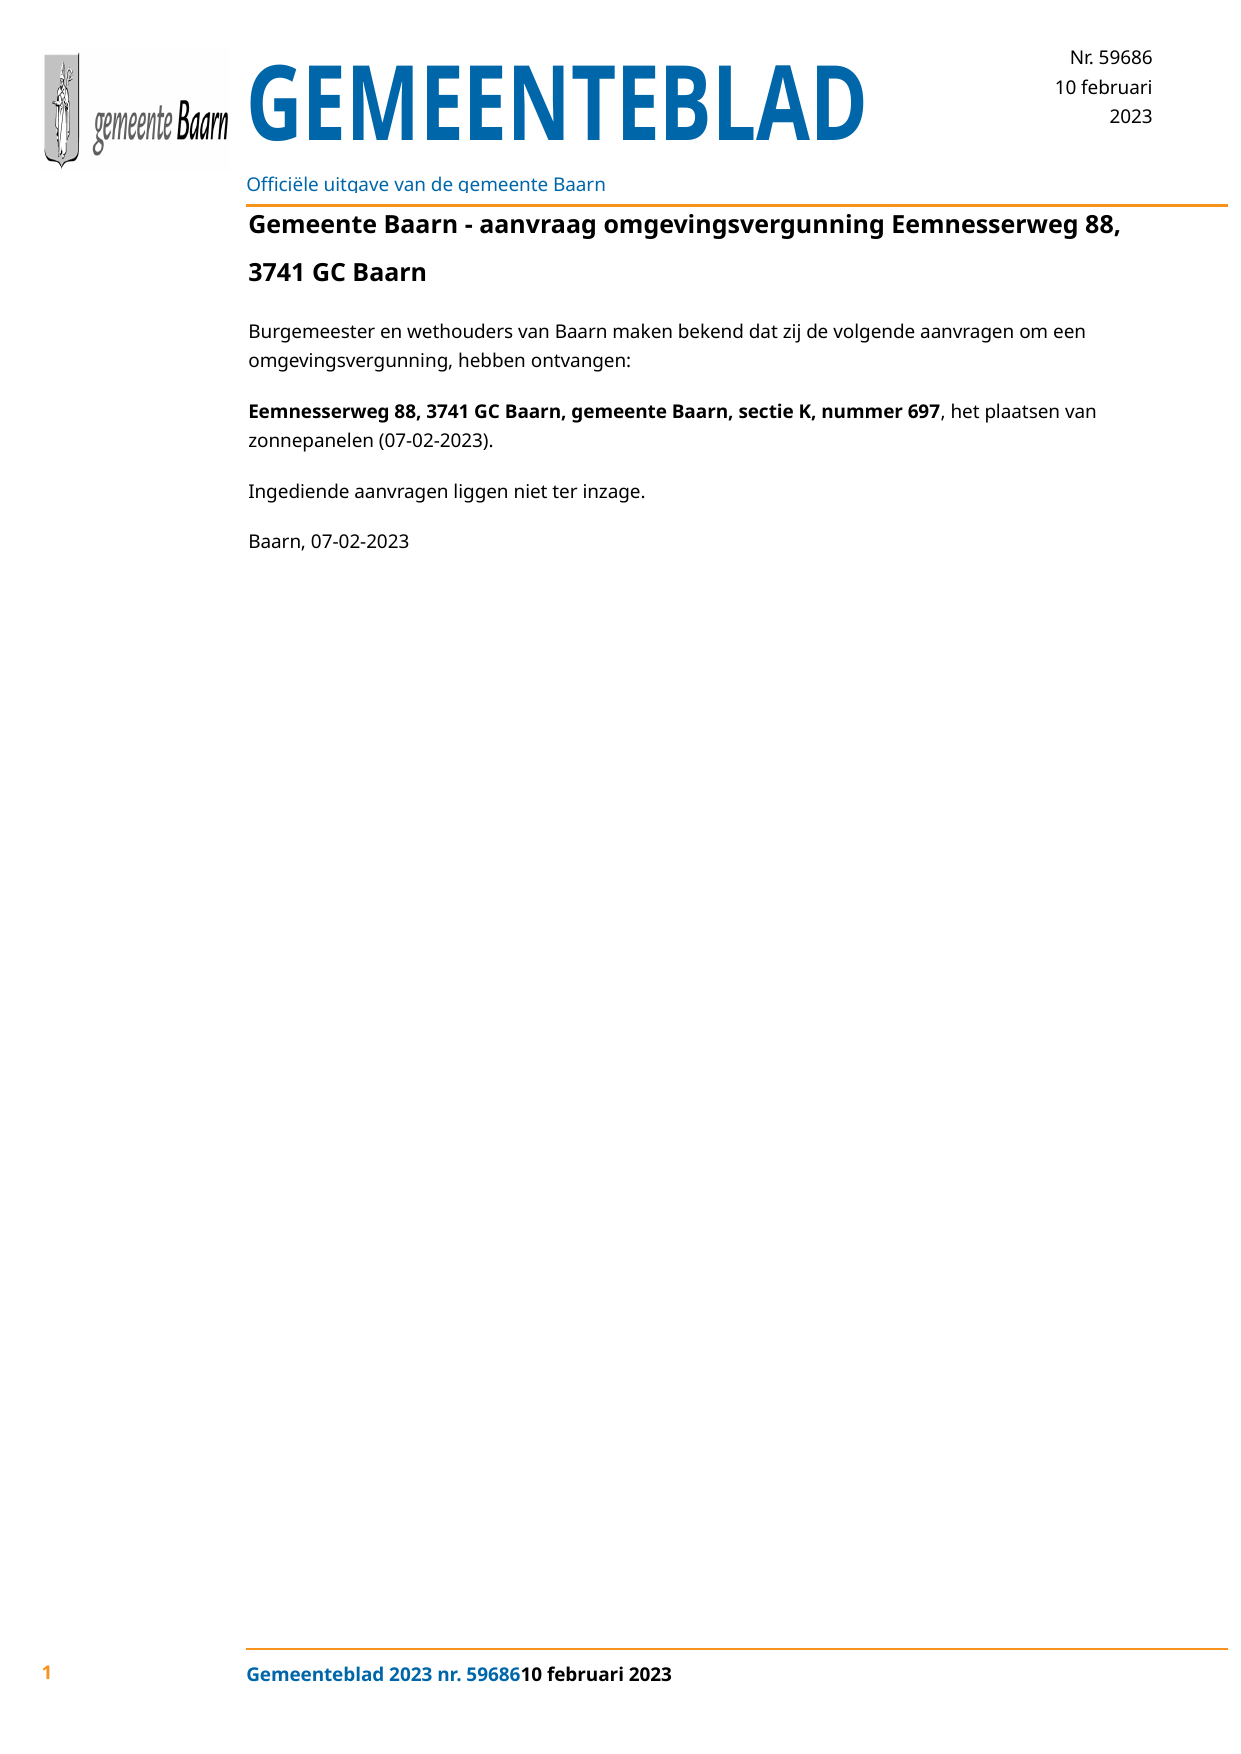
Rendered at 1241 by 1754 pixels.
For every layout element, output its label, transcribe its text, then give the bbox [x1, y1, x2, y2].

text Gemeente Baarn - aanvraag omgevingsvergunning Eemnesserweg 88, 3741 GC Baarn [248, 207, 1152, 288]
text Ingediende aanvragen liggen niet ter inzage. [248, 478, 1152, 504]
text Baarn, 07-02-2023 [248, 528, 1152, 554]
text Eemnesserweg 88, 3741 GC Baarn, gemeente Baarn, sectie K, nummer 697, het plaatsen van zonnepanelen (07-02-2023). [248, 398, 1152, 453]
picture [41, 47, 231, 172]
text Burgemeester en wethouders van Baarn maken bekend dat zij de volgende aanvragen om een omgevingsvergunning, hebben ontvangen: [248, 318, 1152, 373]
